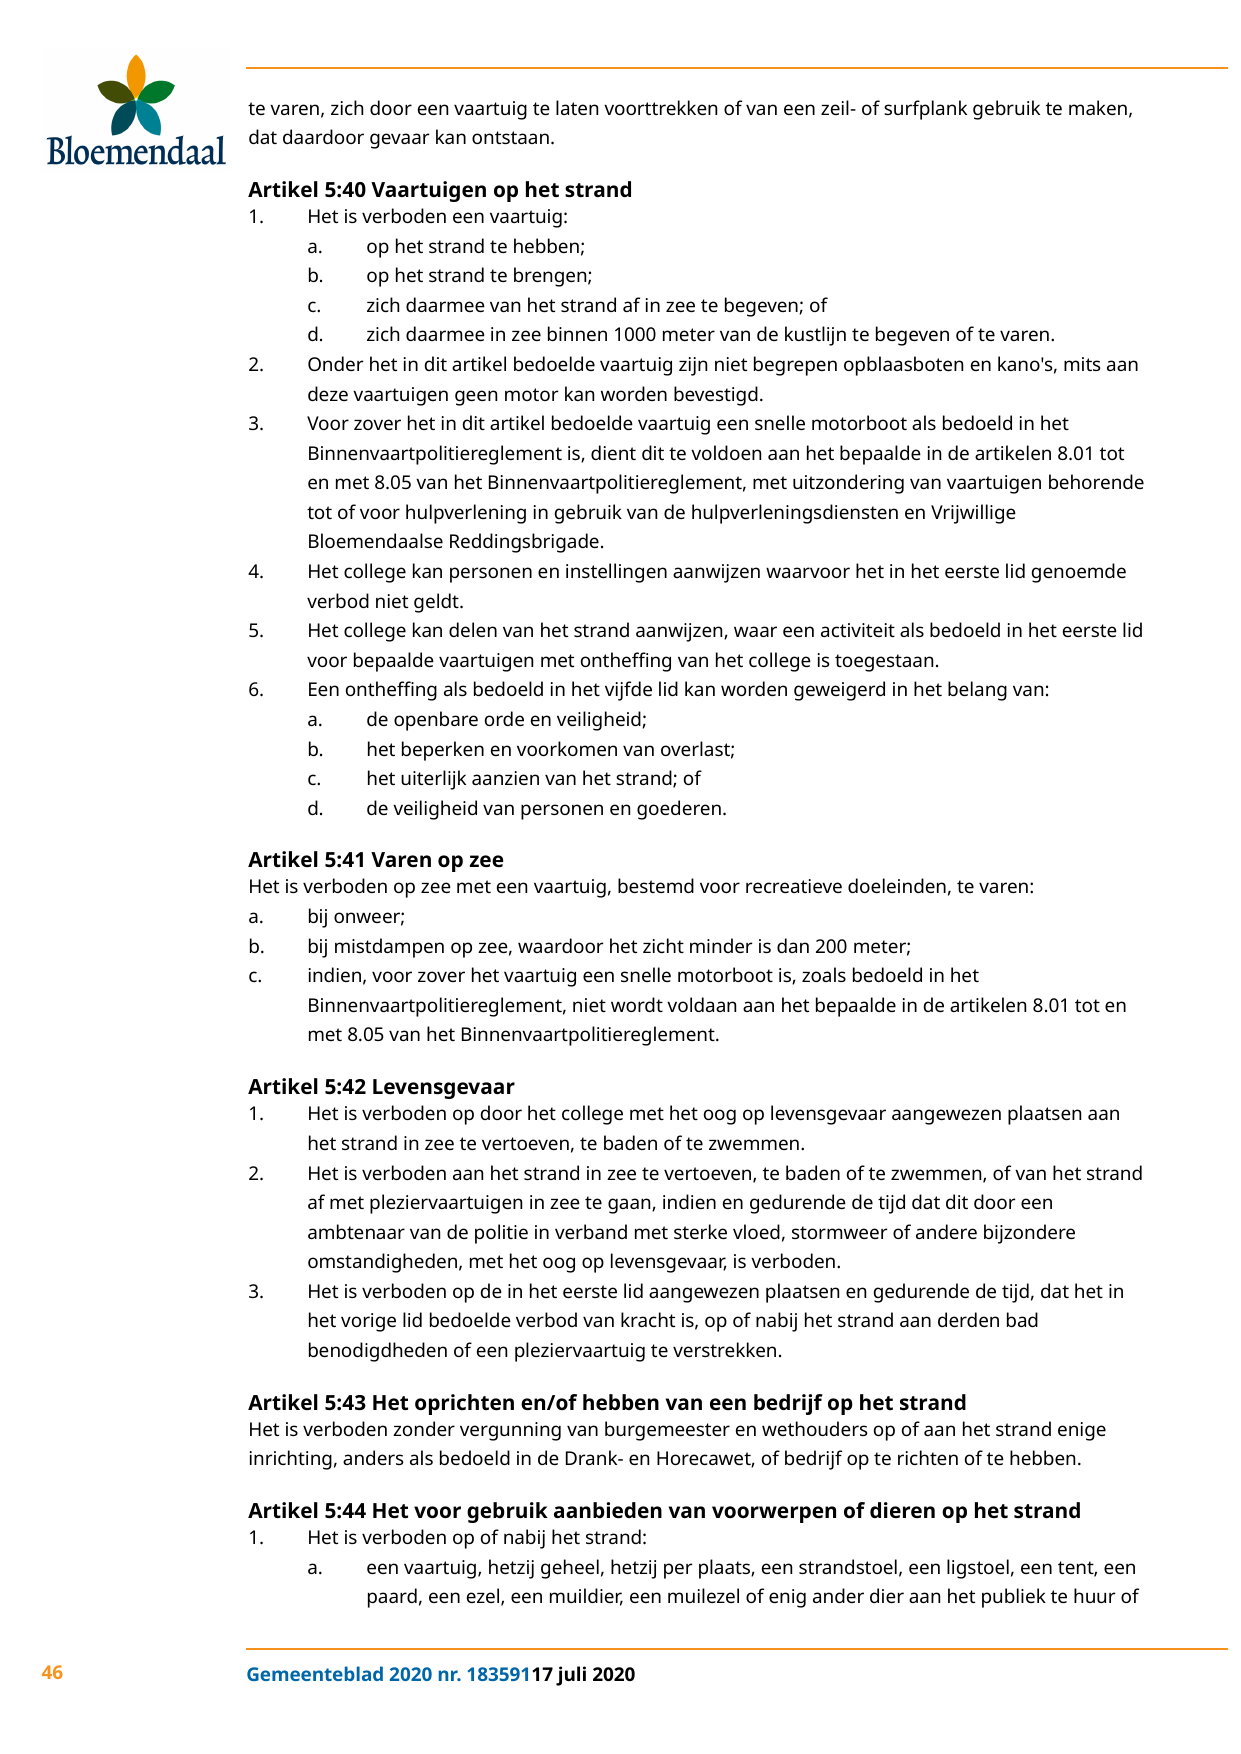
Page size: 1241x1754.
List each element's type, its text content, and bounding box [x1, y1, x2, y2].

text Artikel 5:42 Levensgevaar [248, 1072, 1152, 1101]
list een vaartuig, hetzij geheel, hetzij per plaats, een strandstoel, een ligstoel, een tent, een paard, een ezel, een muildier, een muilezel of enig ander dier aan het publiek te huur of [307, 1554, 1152, 1609]
list bij onweer; [248, 903, 1152, 929]
text Artikel 5:40 Vaartuigen op het strand [248, 175, 1152, 203]
list Een ontheffing als bedoeld in het vijfde lid kan worden geweigerd in het belang van: [248, 677, 1152, 702]
text Het is verboden zonder vergunning van burgemeester en wethouders op of aan het strand enige inrichting, anders als bedoeld in de Drank- en Horecawet, of bedrijf op te richten of te hebben. [248, 1416, 1152, 1471]
picture [41, 47, 231, 172]
list Het is verboden op de in het eerste lid aangewezen plaatsen en gedurende de tijd, dat het in het vorige lid bedoelde verbod van kracht is, op of nabij het strand aan derden bad benodigdheden of een pleziervaartuig te verstrekken. [248, 1278, 1152, 1363]
list Onder het in dit artikel bedoelde vaartuig zijn niet begrepen opblaasboten en kano's, mits aan deze vaartuigen geen motor kan worden bevestigd. [248, 351, 1152, 406]
list indien, voor zover het vaartuig een snelle motorboot is, zoals bedoeld in het Binnenvaartpolitiereglement, niet wordt voldaan aan het bepaalde in de artikelen 8.01 tot en met 8.05 van het Binnenvaartpolitiereglement. [248, 962, 1152, 1047]
list het uiterlijk aanzien van het strand; of [307, 765, 1152, 791]
list de openbare orde en veiligheid; [307, 706, 1152, 732]
list zich daarmee van het strand af in zee te begeven; of [307, 292, 1152, 318]
list Het is verboden aan het strand in zee te vertoeven, te baden of te zwemmen, of van het strand af met pleziervaartuigen in zee te gaan, indien en gedurende de tijd dat dit door een ambtenaar van de politie in verband met sterke vloed, stormweer of andere bijzondere omstandigheden, met het oog op levensgevaar, is verboden. [248, 1160, 1152, 1274]
list Voor zover het in dit artikel bedoelde vaartuig een snelle motorboot als bedoeld in het Binnenvaartpolitiereglement is, dient dit te voldoen aan het bepaalde in de artikelen 8.01 tot en met 8.05 van het Binnenvaartpolitiereglement, met uitzondering van vaartuigen behorende tot of voor hulpverlening in gebruik van de hulpverleningsdiensten en Vrijwillige Bloemendaalse Reddingsbrigade. [248, 410, 1152, 554]
list zich daarmee in zee binnen 1000 meter van de kustlijn te begeven of te varen. [307, 322, 1152, 347]
text Artikel 5:44 Het voor gebruik aanbieden van voorwerpen of dieren op het strand [248, 1496, 1152, 1524]
list Het college kan delen van het strand aanwijzen, waar een activiteit als bedoeld in het eerste lid voor bepaalde vaartuigen met ontheffing van het college is toegestaan. [248, 617, 1152, 673]
list Het college kan personen en instellingen aanwijzen waarvoor het in het eerste lid genoemde verbod niet geldt. [248, 558, 1152, 613]
list op het strand te hebben; [307, 233, 1152, 258]
text Artikel 5:41 Varen op zee [248, 845, 1152, 874]
text te varen, zich door een vaartuig te laten voorttrekken of van een zeil- of surfplank gebruik te maken, dat daardoor gevaar kan ontstaan. [248, 95, 1152, 150]
text Artikel 5:43 Het oprichten en/of hebben van een bedrijf op het strand [248, 1388, 1152, 1416]
list Het is verboden op of nabij het strand: [248, 1524, 1152, 1550]
list Het is verboden een vaartuig: [248, 203, 1152, 229]
list de veiligheid van personen en goederen. [307, 795, 1152, 821]
list Het is verboden op door het college met het oog op levensgevaar aangewezen plaatsen aan het strand in zee te vertoeven, te baden of te zwemmen. [248, 1101, 1152, 1156]
list bij mistdampen op zee, waardoor het zicht minder is dan 200 meter; [248, 933, 1152, 959]
list op het strand te brengen; [307, 262, 1152, 288]
text Het is verboden op zee met een vaartuig, bestemd voor recreatieve doeleinden, te varen: [248, 874, 1152, 899]
list het beperken en voorkomen van overlast; [307, 736, 1152, 761]
